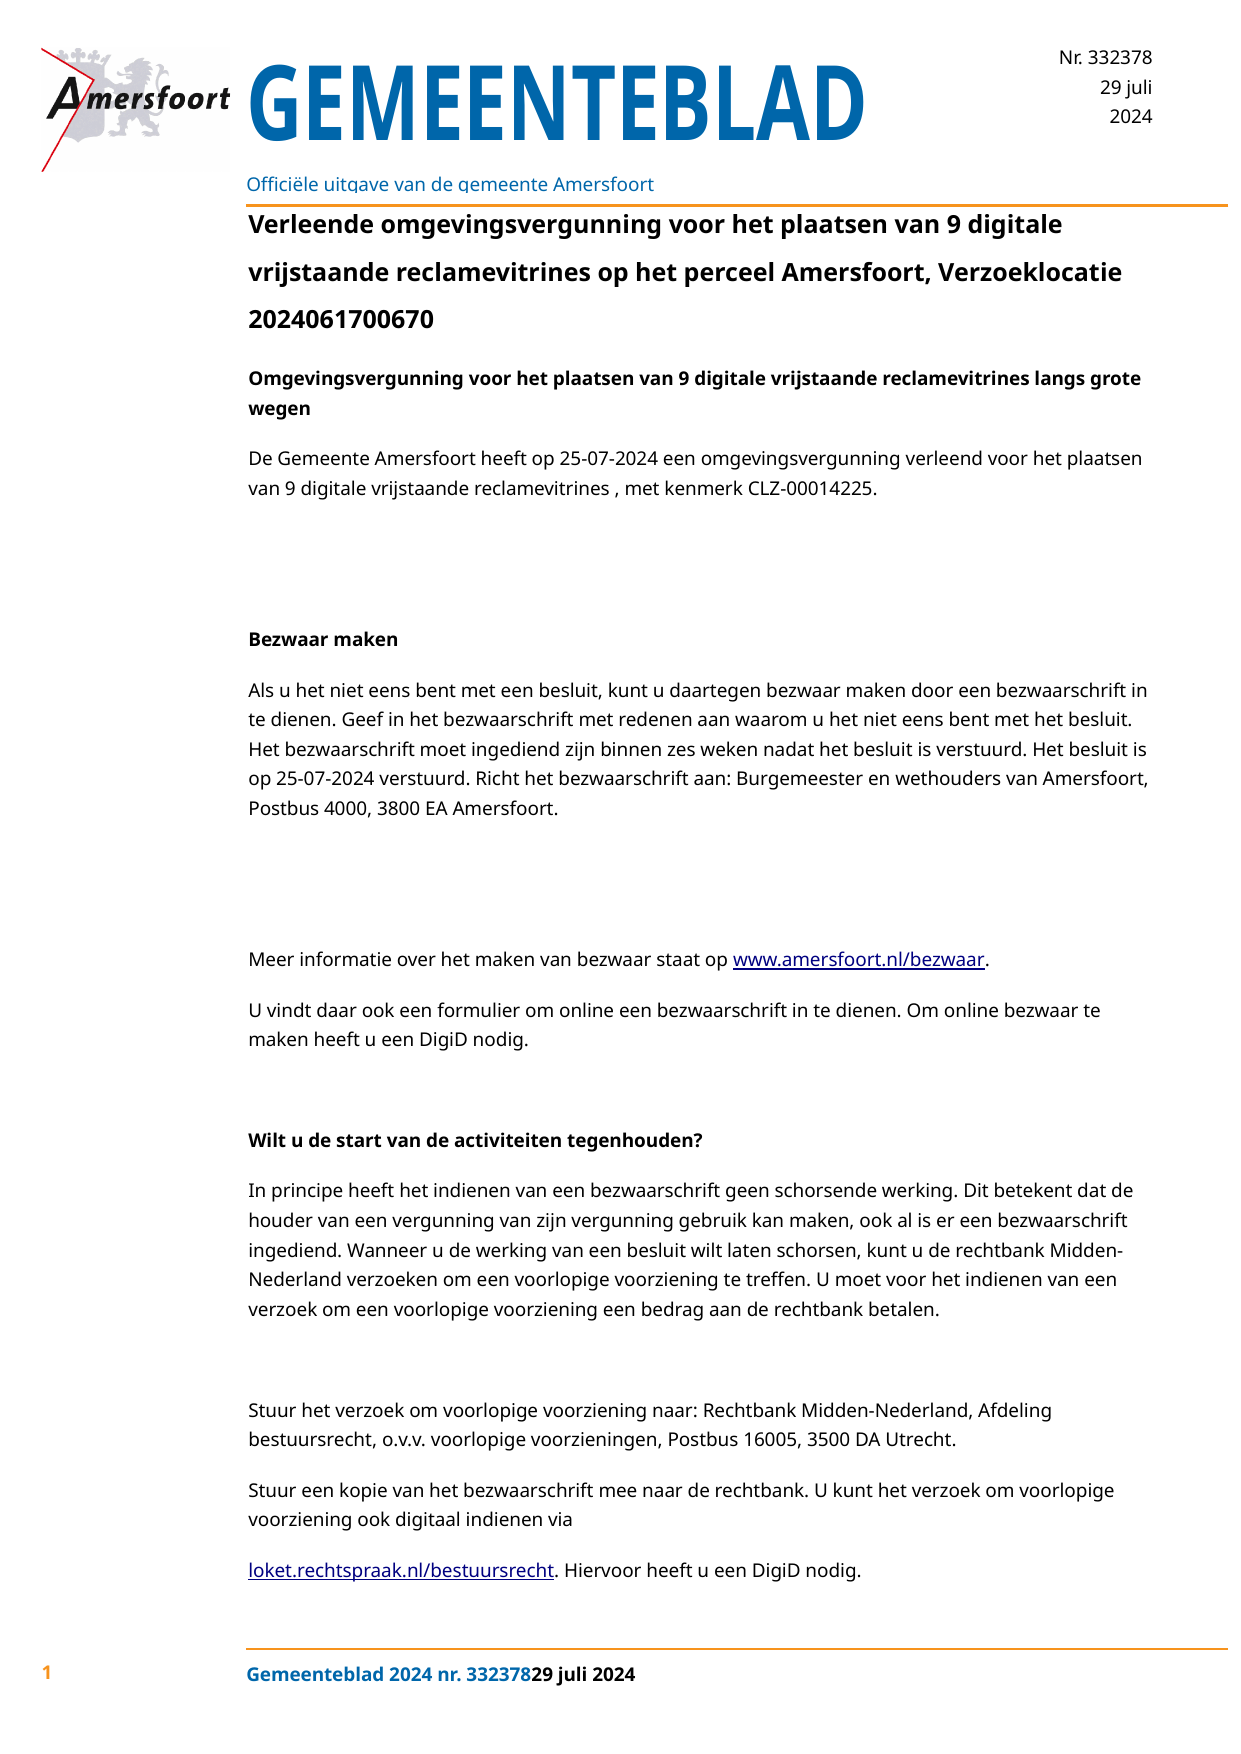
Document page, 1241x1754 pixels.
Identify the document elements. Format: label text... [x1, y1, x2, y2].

picture [41, 47, 231, 172]
text De Gemeente Amersfoort heeft op 25-07-2024 een omgevingsvergunning verleend voor het plaatsen van 9 digitale vrijstaande reclamevitrines , met kenmerk CLZ-00014225. [248, 446, 1152, 501]
text In principe heeft het indienen van een bezwaarschrift geen schorsende werking. Dit betekent dat de houder van een vergunning van zijn vergunning gebruik kan maken, ook al is er een bezwaarschrift ingediend. Wanneer u de werking van een besluit wilt laten schorsen, kunt u de rechtbank Midden-Nederland verzoeken om een voorlopige voorziening te treffen. U moet voor het indienen van een verzoek om een voorlopige voorziening een bedrag aan de rechtbank betalen. [248, 1178, 1152, 1322]
text Bezwaar maken [248, 626, 1152, 652]
text Omgevingsvergunning voor het plaatsen van 9 digitale vrijstaande reclamevitrines langs grote wegen [248, 366, 1152, 421]
text Als u het niet eens bent met een besluit, kunt u daartegen bezwaar maken door een bezwaarschrift in te dienen. Geef in het bezwaarschrift met redenen aan waarom u het niet eens bent met het besluit. Het bezwaarschrift moet ingediend zijn binnen zes weken nadat het besluit is verstuurd. Het besluit is op 25-07-2024 verstuurd. Richt het bezwaarschrift aan: Burgemeester en wethouders van Amersfoort, Postbus 4000, 3800 EA Amersfoort. [248, 677, 1152, 821]
text Meer informatie over het maken van bezwaar staat op www.amersfoort.nl/bezwaar. [248, 946, 1152, 972]
text Stuur een kopie van het bezwaarschrift mee naar de rechtbank. U kunt het verzoek om voorlopige voorziening ook digitaal indienen via [248, 1477, 1152, 1532]
text U vindt daar ook een formulier om online een bezwaarschrift in te dienen. Om online bezwaar te maken heeft u een DigiD nodig. [248, 997, 1152, 1052]
text loket.rechtspraak.nl/bestuursrecht. Hiervoor heeft u een DigiD nodig. [248, 1557, 1152, 1582]
text Stuur het verzoek om voorlopige voorziening naar: Rechtbank Midden-Nederland, Afdeling bestuursrecht, o.v.v. voorlopige voorzieningen, Postbus 16005, 3500 DA Utrecht. [248, 1397, 1152, 1452]
text Verleende omgevingsvergunning voor het plaatsen van 9 digitale vrijstaande reclamevitrines op het perceel Amersfoort, Verzoeklocatie 2024061700670 [248, 207, 1152, 336]
text Wilt u de start van de activiteiten tegenhouden? [248, 1127, 1152, 1153]
